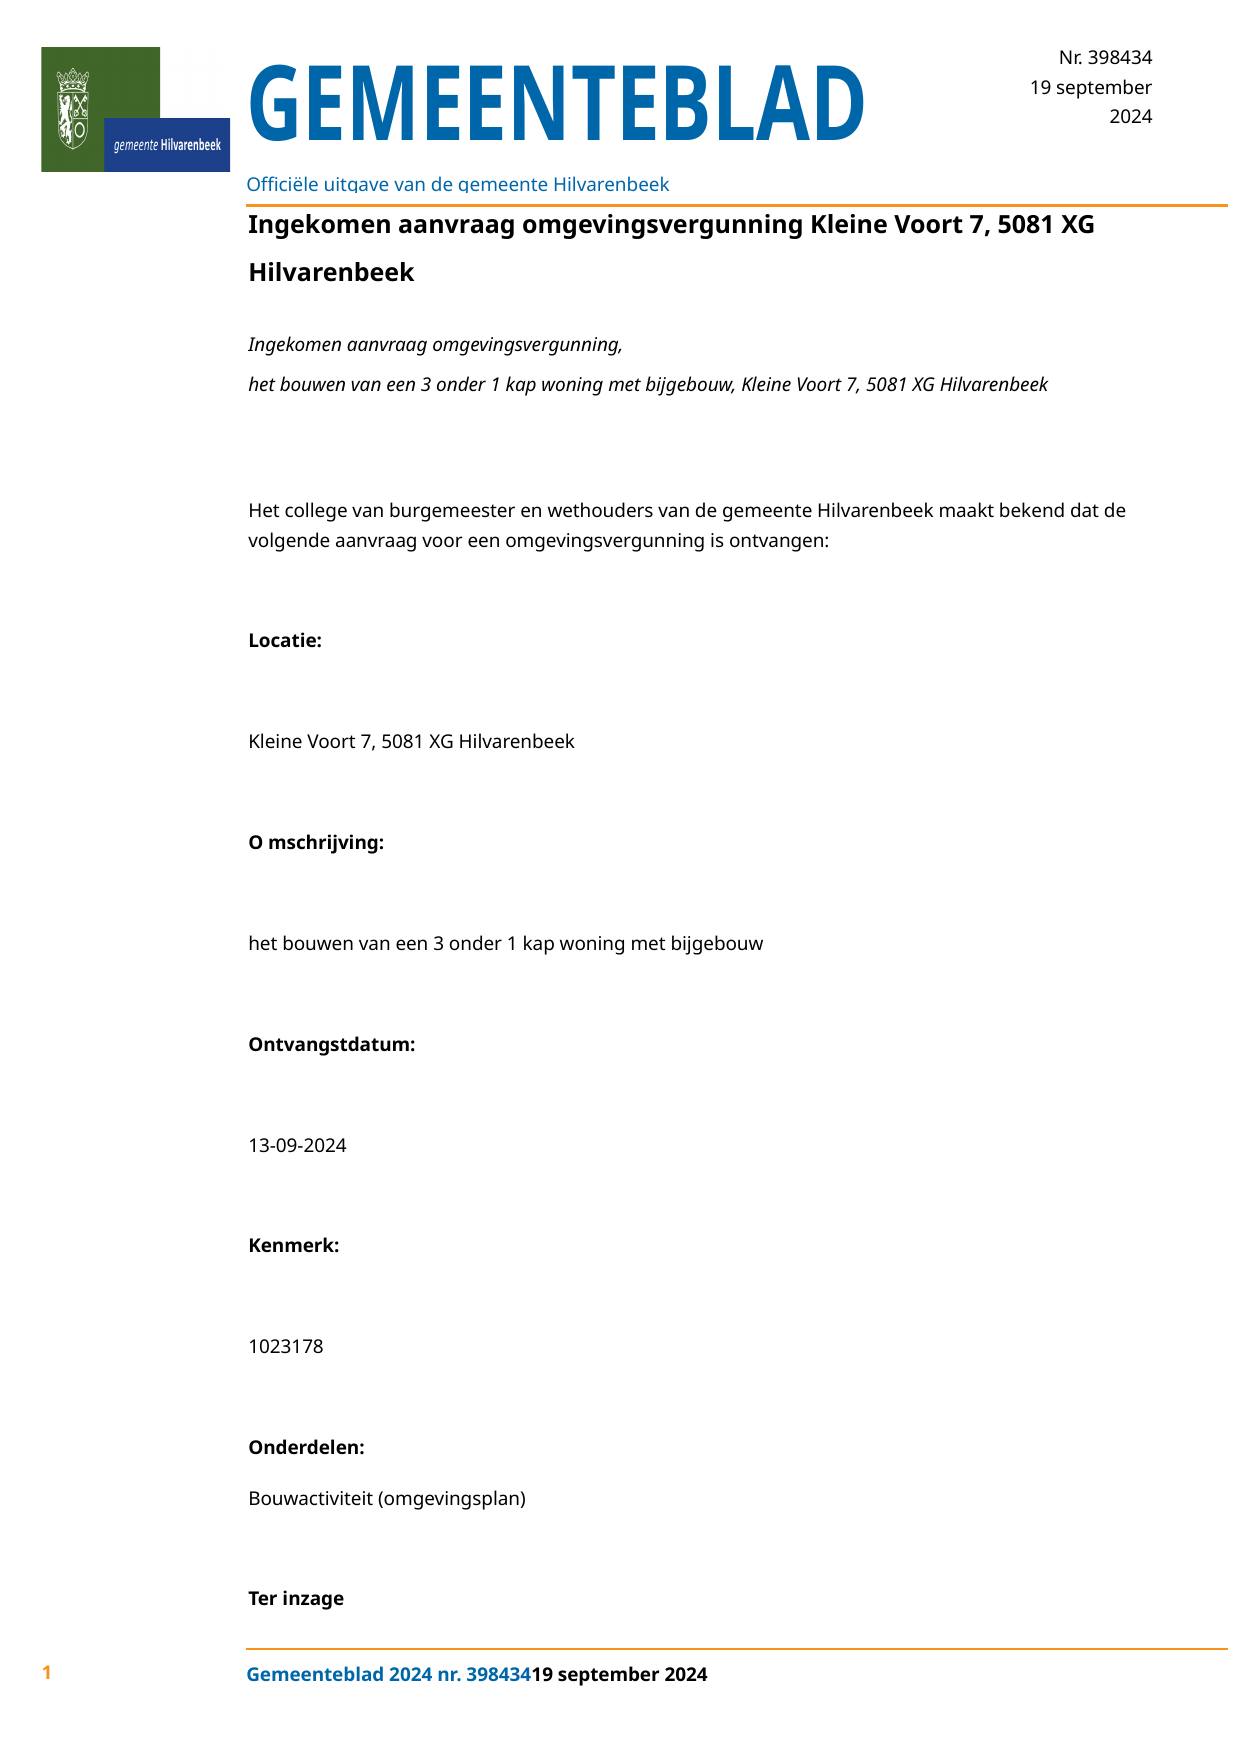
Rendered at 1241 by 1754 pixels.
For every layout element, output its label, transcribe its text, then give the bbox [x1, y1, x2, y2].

text Ingekomen aanvraag omgevingsvergunning, [248, 331, 1152, 357]
text Het college van burgemeester en wethouders van de gemeente Hilvarenbeek maakt bekend dat de volgende aanvraag voor een omgevingsvergunning is ontvangen: [248, 497, 1152, 553]
text het bouwen van een 3 onder 1 kap woning met bijgebouw, Kleine Voort 7, 5081 XG Hilvarenbeek [248, 371, 1152, 396]
text Ontvangstdatum: [248, 1031, 1152, 1057]
text Bouwactiviteit (omgevingsplan) [248, 1485, 1152, 1511]
text Ter inzage [248, 1586, 1152, 1611]
text Locatie: [248, 628, 1152, 653]
text 1023178 [248, 1333, 1152, 1359]
text Ingekomen aanvraag omgevingsvergunning Kleine Voort 7, 5081 XG Hilvarenbeek [248, 207, 1152, 288]
text Onderdelen: [248, 1434, 1152, 1460]
text het bouwen van een 3 onder 1 kap woning met bijgebouw [248, 930, 1152, 956]
text Kenmerk: [248, 1233, 1152, 1258]
picture [41, 47, 231, 172]
text O mschrijving: [248, 829, 1152, 855]
text Kleine Voort 7, 5081 XG Hilvarenbeek [248, 728, 1152, 754]
text 13-09-2024 [248, 1132, 1152, 1158]
